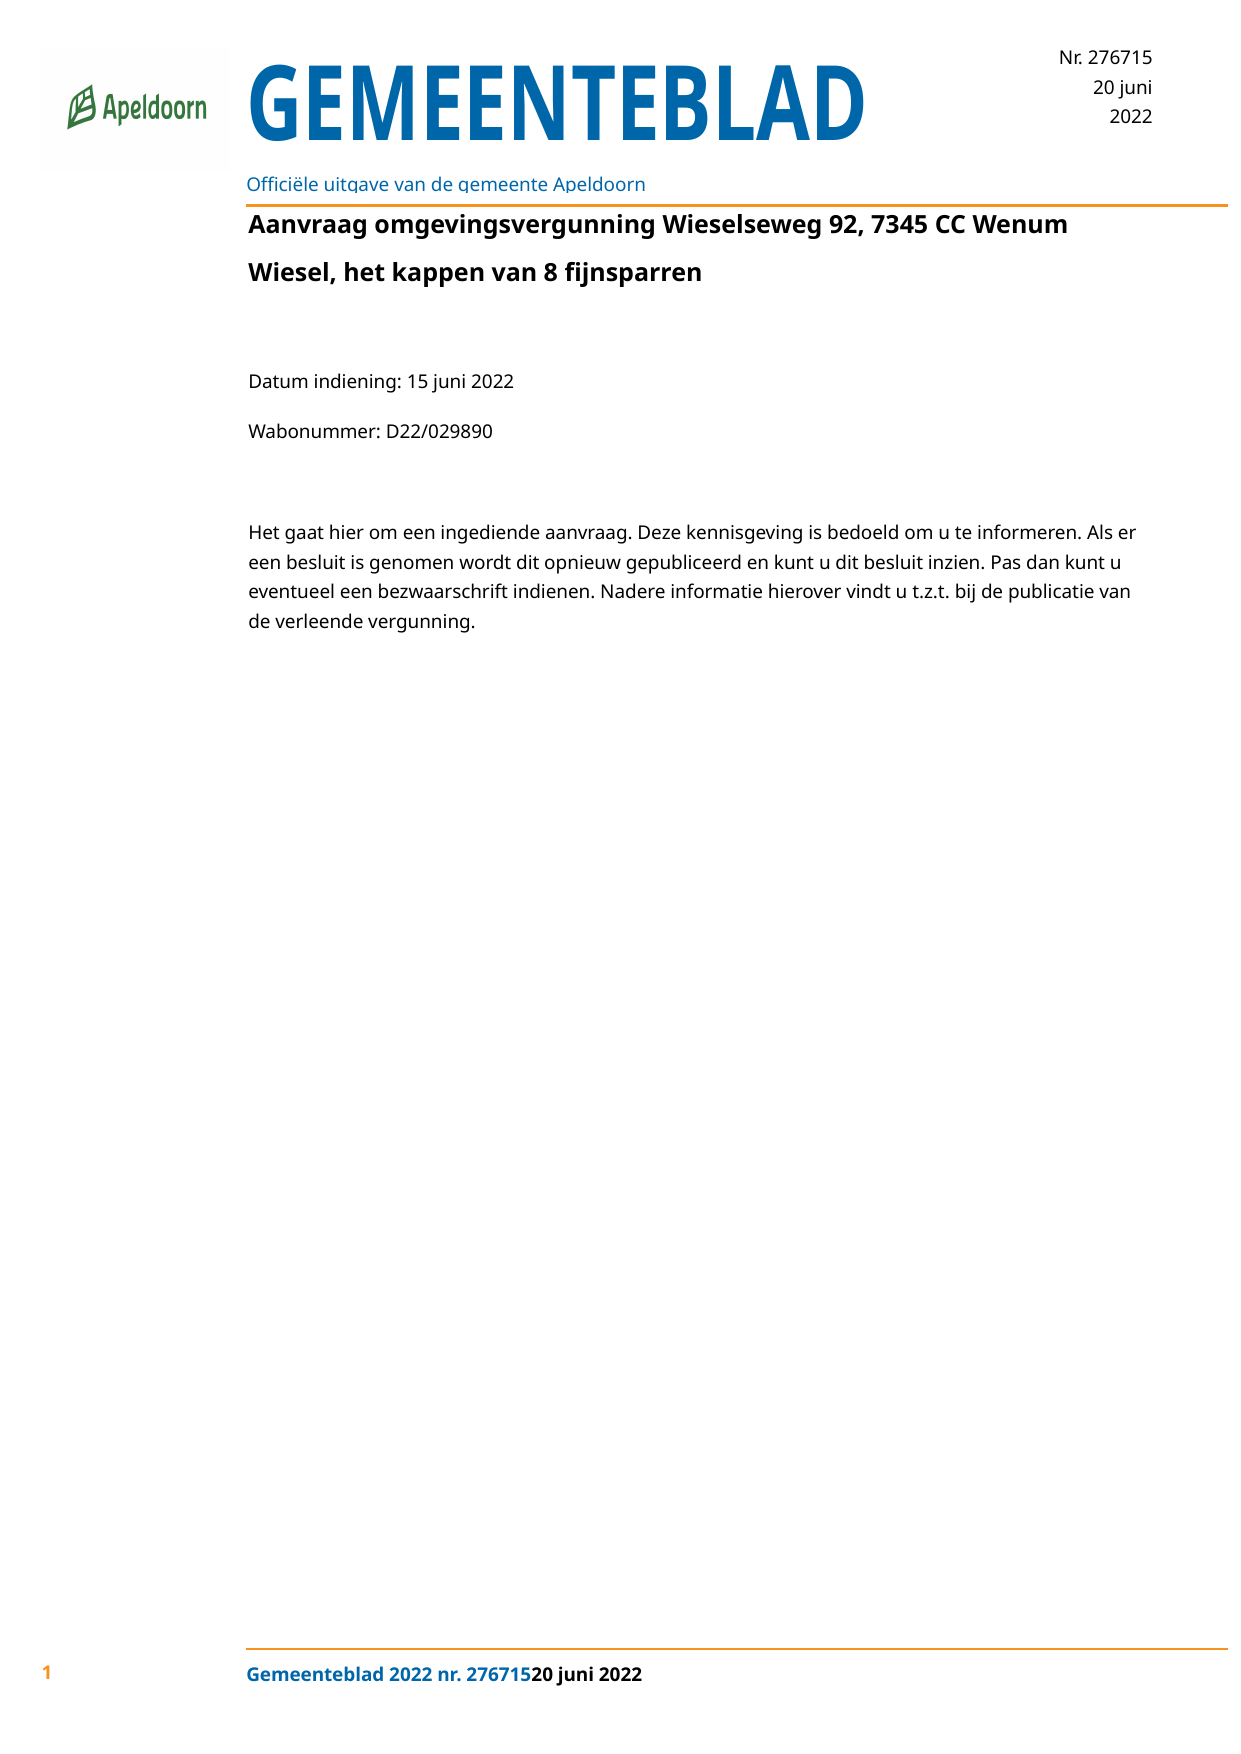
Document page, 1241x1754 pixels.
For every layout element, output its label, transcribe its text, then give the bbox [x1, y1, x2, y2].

text Wabonummer: D22/029890 [248, 419, 1152, 444]
picture [41, 47, 231, 172]
text Aanvraag omgevingsvergunning Wieselseweg 92, 7345 CC Wenum Wiesel, het kappen van 8 fijnsparren [248, 207, 1152, 288]
text Het gaat hier om een ingediende aanvraag. Deze kennisgeving is bedoeld om u te informeren. Als er een besluit is genomen wordt dit opnieuw gepubliceerd en kunt u dit besluit inzien. Pas dan kunt u eventueel een bezwaarschrift indienen. Nadere informatie hierover vindt u t.z.t. bij de publicatie van de verleende vergunning. [248, 519, 1152, 634]
text Datum indiening: 15 juni 2022 [248, 368, 1152, 394]
